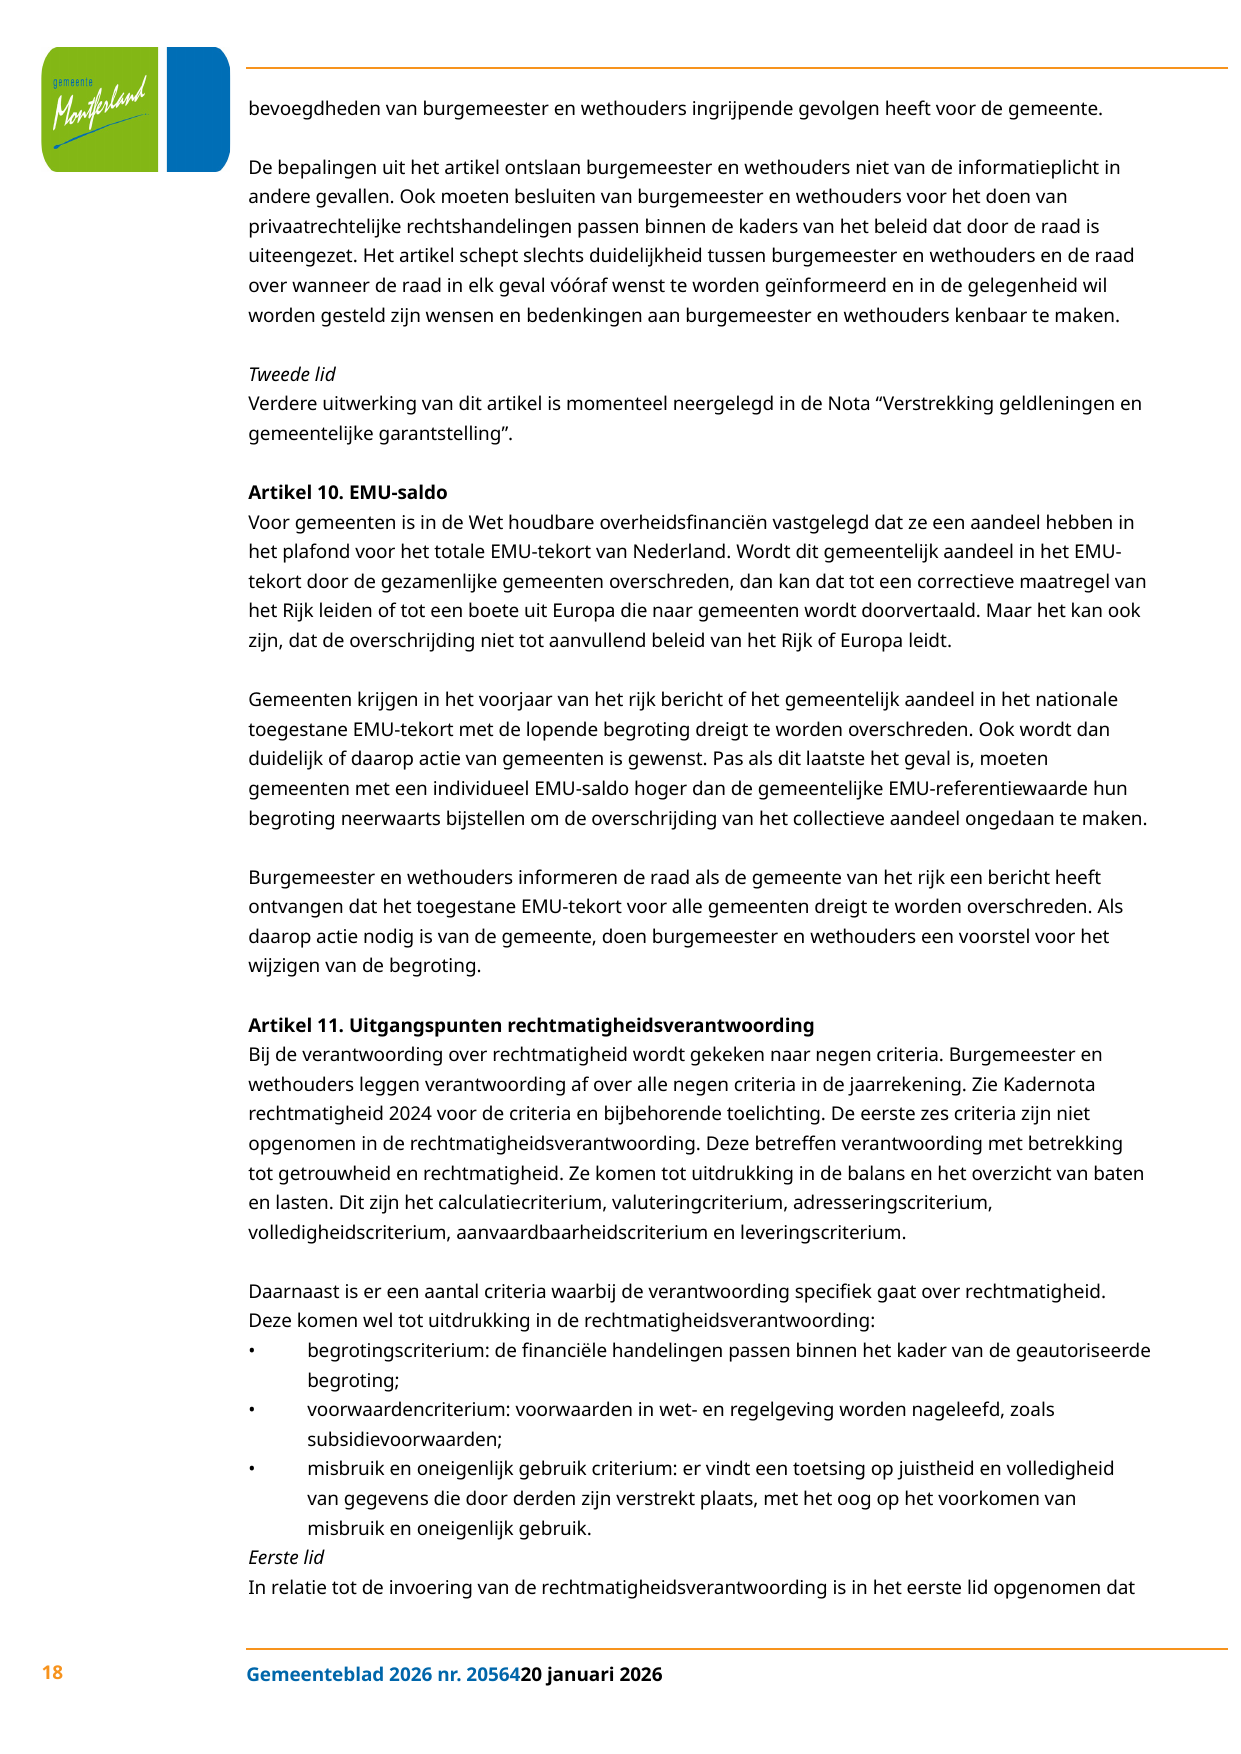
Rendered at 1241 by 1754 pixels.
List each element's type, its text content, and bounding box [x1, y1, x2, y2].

text Artikel 10. EMU-saldo [248, 479, 1152, 505]
text Burgemeester en wethouders informeren de raad als de gemeente van het rijk een bericht heeft ontvangen dat het toegestane EMU-tekort voor alle gemeenten dreigt te worden overschreden. Als daarop actie nodig is van de gemeente, doen burgemeester en wethouders een voorstel voor het wijzigen van de begroting. [248, 864, 1152, 978]
text Tweede lid [248, 361, 1152, 387]
text In relatie tot de invoering van de rechtmatigheidsverantwoording is in het eerste lid opgenomen dat [248, 1574, 1152, 1600]
list misbruik en oneigenlijk gebruik criterium: er vindt een toetsing op juistheid en volledigheid van gegevens die door derden zijn verstrekt plaats, met het oog op het voorkomen van misbruik en oneigenlijk gebruik. [248, 1456, 1152, 1541]
text bevoegdheden van burgemeester en wethouders ingrijpende gevolgen heeft voor de gemeente. [248, 95, 1152, 121]
text Gemeenten krijgen in het voorjaar van het rijk bericht of het gemeentelijk aandeel in het nationale toegestane EMU-tekort met de lopende begroting dreigt te worden overschreden. Ook wordt dan duidelijk of daarop actie van gemeenten is gewenst. Pas als dit laatste het geval is, moeten gemeenten met een individueel EMU-saldo hoger dan de gemeentelijke EMU-referentiewaarde hun begroting neerwaarts bijstellen om de overschrijding van het collectieve aandeel ongedaan te maken. [248, 686, 1152, 831]
text Daarnaast is er een aantal criteria waarbij de verantwoording specifiek gaat over rechtmatigheid. Deze komen wel tot uitdrukking in de rechtmatigheidsverantwoording: [248, 1278, 1152, 1333]
text Eerste lid [248, 1544, 1152, 1570]
text Voor gemeenten is in de Wet houdbare overheidsfinanciën vastgelegd dat ze een aandeel hebben in het plafond voor het totale EMU-tekort van Nederland. Wordt dit gemeentelijk aandeel in het EMU-tekort door de gezamenlijke gemeenten overschreden, dan kan dat tot een correctieve maatregel van het Rijk leiden of tot een boete uit Europa die naar gemeenten wordt doorvertaald. Maar het kan ook zijn, dat de overschrijding niet tot aanvullend beleid van het Rijk of Europa leidt. [248, 509, 1152, 653]
text Verdere uitwerking van dit artikel is momenteel neergelegd in de Nota “Verstrekking geldleningen en gemeentelijke garantstelling”. [248, 391, 1152, 446]
text De bepalingen uit het artikel ontslaan burgemeester en wethouders niet van de informatieplicht in andere gevallen. Ook moeten besluiten van burgemeester en wethouders voor het doen van privaatrechtelijke rechtshandelingen passen binnen de kaders van het beleid dat door de raad is uiteengezet. Het artikel schept slechts duidelijkheid tussen burgemeester en wethouders en de raad over wanneer de raad in elk geval vóóraf wenst te worden geïnformeerd en in de gelegenheid wil worden gesteld zijn wensen en bedenkingen aan burgemeester en wethouders kenbaar te maken. [248, 154, 1152, 328]
text Artikel 11. Uitgangspunten rechtmatigheidsverantwoording [248, 1012, 1152, 1038]
list voorwaardencriterium: voorwaarden in wet- en regelgeving worden nageleefd, zoals subsidievoorwaarden; [248, 1396, 1152, 1452]
text Bij de verantwoording over rechtmatigheid wordt gekeken naar negen criteria. Burgemeester en wethouders leggen verantwoording af over alle negen criteria in de jaarrekening. Zie Kadernota rechtmatigheid 2024 voor de criteria en bijbehorende toelichting. De eerste zes criteria zijn niet opgenomen in de rechtmatigheidsverantwoording. Deze betreffen verantwoording met betrekking tot getrouwheid en rechtmatigheid. Ze komen tot uitdrukking in de balans en het overzicht van baten en lasten. Dit zijn het calculatiecriterium, valuteringcriterium, adresseringscriterium, volledigheidscriterium, aanvaardbaarheidscriterium en leveringscriterium. [248, 1041, 1152, 1245]
picture [41, 47, 231, 172]
list begrotingscriterium: de financiële handelingen passen binnen het kader van de geautoriseerde begroting; [248, 1337, 1152, 1393]
